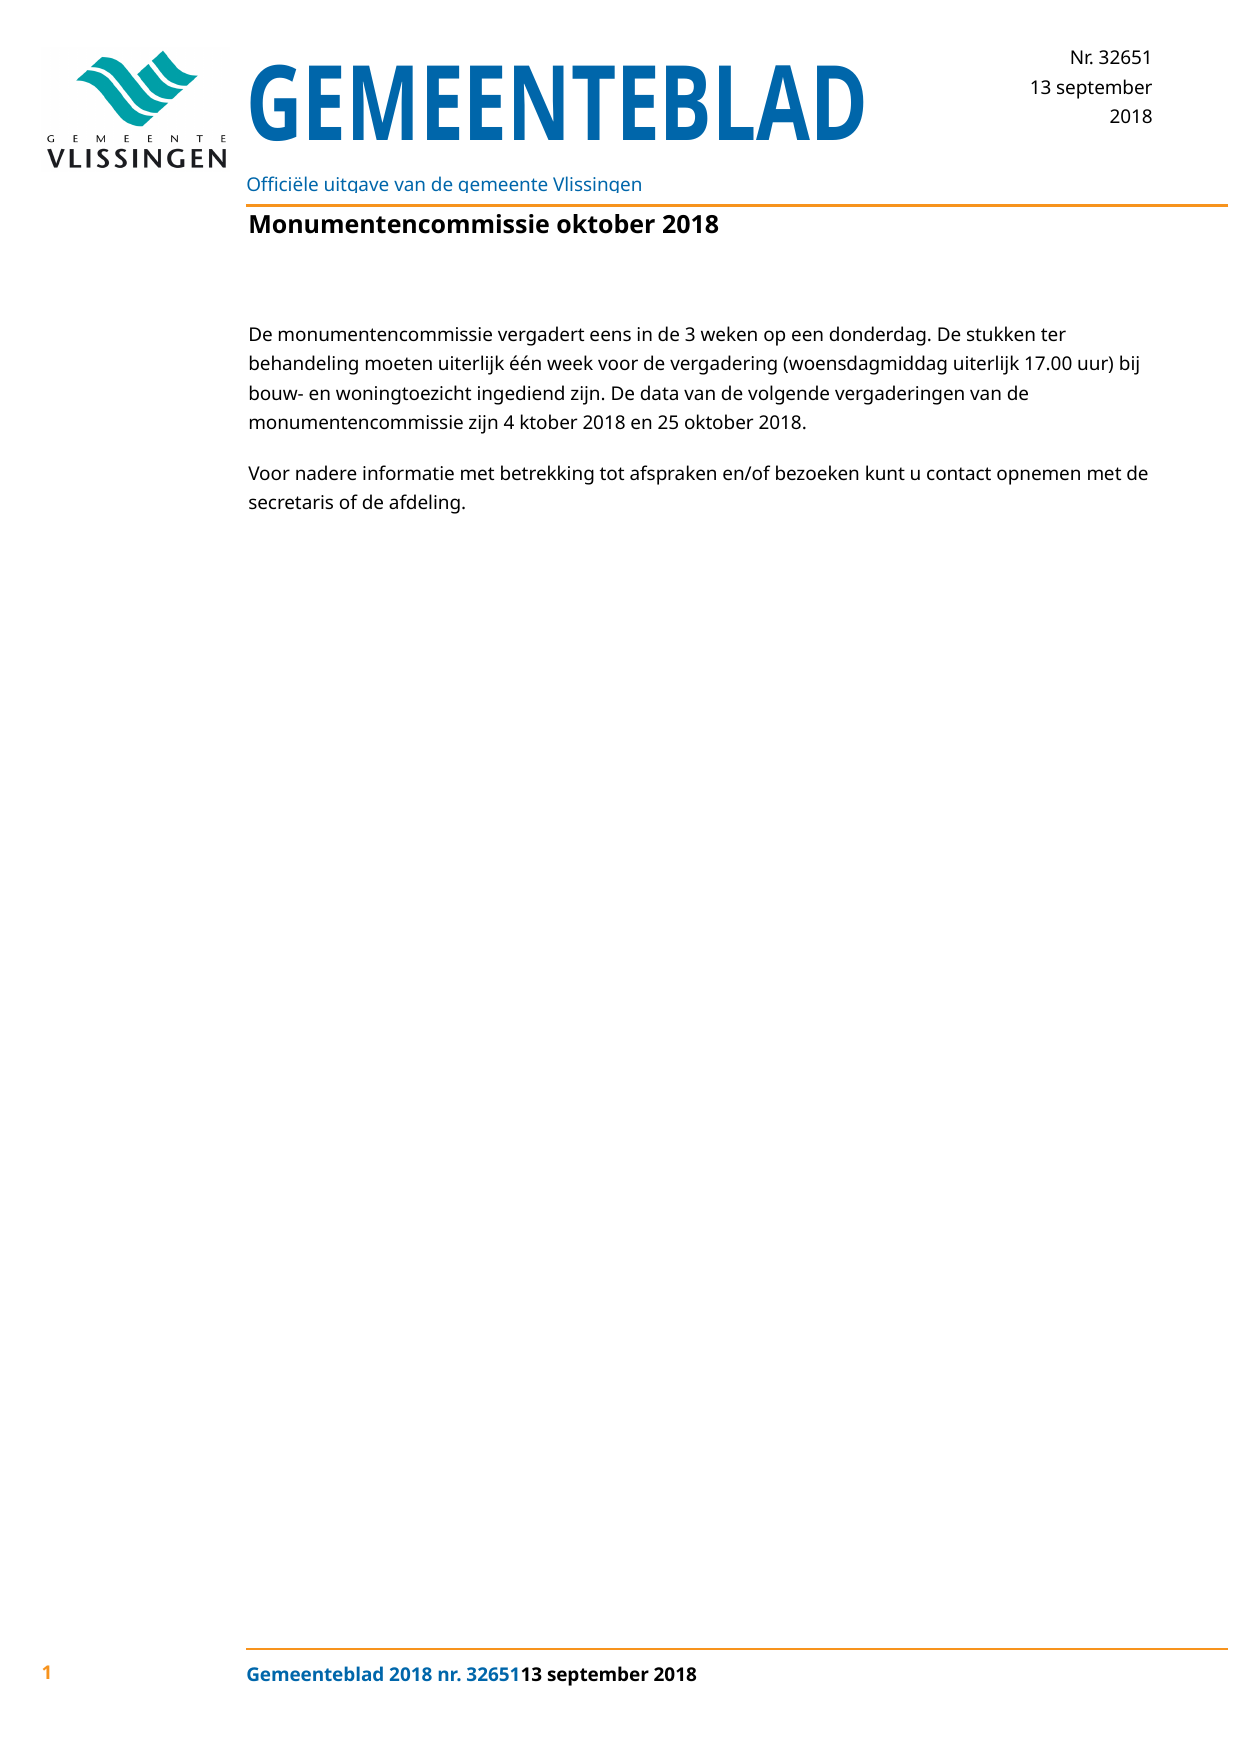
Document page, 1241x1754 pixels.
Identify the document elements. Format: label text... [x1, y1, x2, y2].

text Voor nadere informatie met betrekking tot afspraken en/of bezoeken kunt u contact opnemen met de secretaris of de afdeling. [248, 460, 1152, 515]
picture [41, 47, 231, 172]
text De monumentencommissie vergadert eens in de 3 weken op een donderdag. De stukken ter behandeling moeten uiterlijk één week voor de vergadering (woensdagmiddag uiterlijk 17.00 uur) bij bouw- en woningtoezicht ingediend zijn. De data van de volgende vergaderingen van de monumentencommissie zijn 4 ktober 2018 en 25 oktober 2018. [248, 321, 1152, 435]
text Monumentencommissie oktober 2018 [248, 207, 1152, 241]
